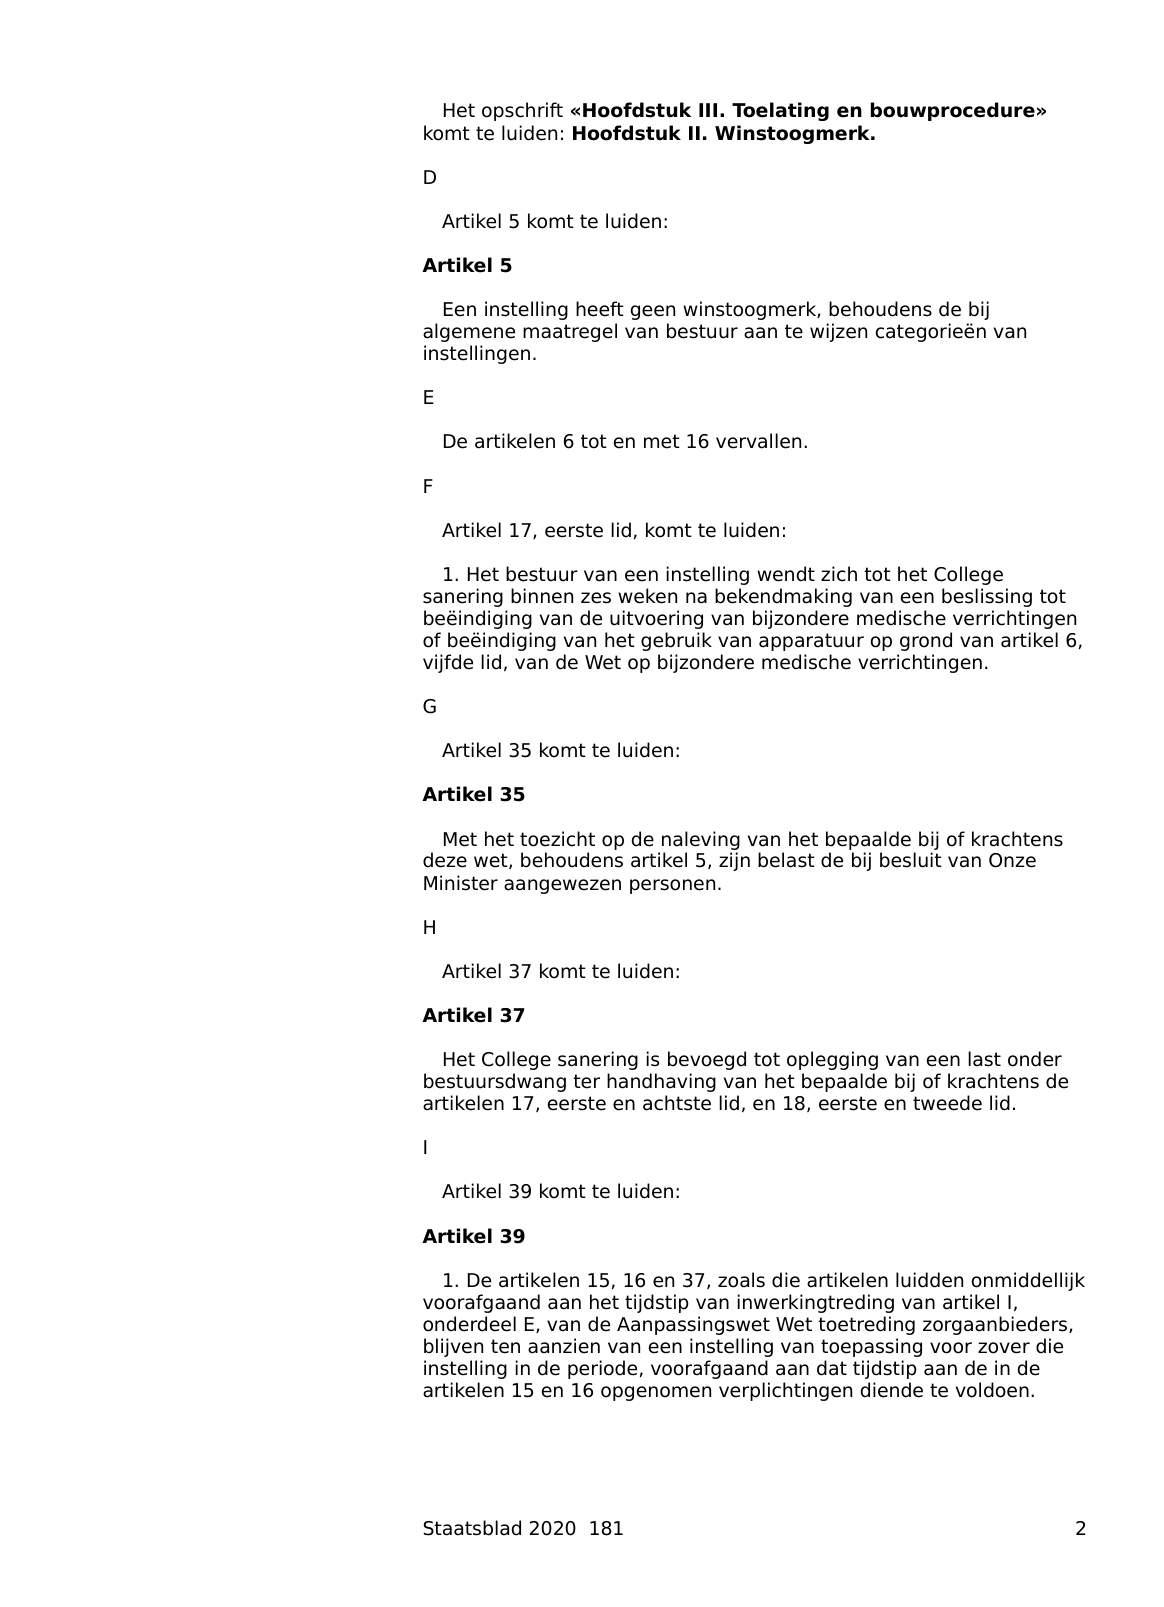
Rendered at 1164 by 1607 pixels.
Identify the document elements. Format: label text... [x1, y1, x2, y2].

text Artikel 17, eerste lid, komt te luiden: [422, 520, 1087, 542]
text Artikel 35 komt te luiden: [422, 740, 1087, 762]
text Het opschrift «Hoofdstuk III. Toelating en bouwprocedure» komt te luiden: Hoofdstuk II. Winstoogmerk. [422, 100, 1087, 144]
text Een instelling heeft geen winstoogmerk, behoudens de bij algemene maatregel van bestuur aan te wijzen categorieën van instellingen. [422, 299, 1087, 365]
text E [422, 387, 1087, 409]
text Met het toezicht op de naleving van het bepaalde bij of krachtens deze wet, behoudens artikel 5, zijn belast de bij besluit van Onze Minister aangewezen personen. [422, 828, 1087, 894]
text G [422, 696, 1087, 718]
text D [422, 167, 1087, 188]
text Het College sanering is bevoegd tot oplegging van een last onder bestuursdwang ter handhaving van het bepaalde bij of krachtens de artikelen 17, eerste en achtste lid, en 18, eerste en tweede lid. [422, 1049, 1087, 1115]
subtitle Artikel 37 [422, 1005, 1087, 1027]
text Artikel 39 komt te luiden: [422, 1181, 1087, 1203]
text De artikelen 6 tot en met 16 vervallen. [422, 431, 1087, 453]
subtitle Artikel 39 [422, 1226, 1087, 1247]
text I [422, 1137, 1087, 1159]
text Artikel 5 komt te luiden: [422, 211, 1087, 233]
text 1. Het bestuur van een instelling wendt zich tot het College sanering binnen zes weken na bekendmaking van een beslissing tot beëindiging van de uitvoering van bijzondere medische verrichtingen of beëindiging van het gebruik van apparatuur op grond van artikel 6, vijfde lid, van de Wet op bijzondere medische verrichtingen. [422, 564, 1087, 674]
text Artikel 37 komt te luiden: [422, 961, 1087, 983]
text H [422, 917, 1087, 938]
text F [422, 476, 1087, 497]
text 1. De artikelen 15, 16 en 37, zoals die artikelen luidden onmiddellijk voorafgaand aan het tijdstip van inwerkingtreding van artikel I, onderdeel E, van de Aanpassingswet Wet toetreding zorgaanbieders, blijven ten aanzien van een instelling van toepassing voor zover die instelling in de periode, voorafgaand aan dat tijdstip aan de in de artikelen 15 en 16 opgenomen verplichtingen diende te voldoen. [422, 1270, 1087, 1402]
subtitle Artikel 5 [422, 255, 1087, 277]
subtitle Artikel 35 [422, 784, 1087, 806]
